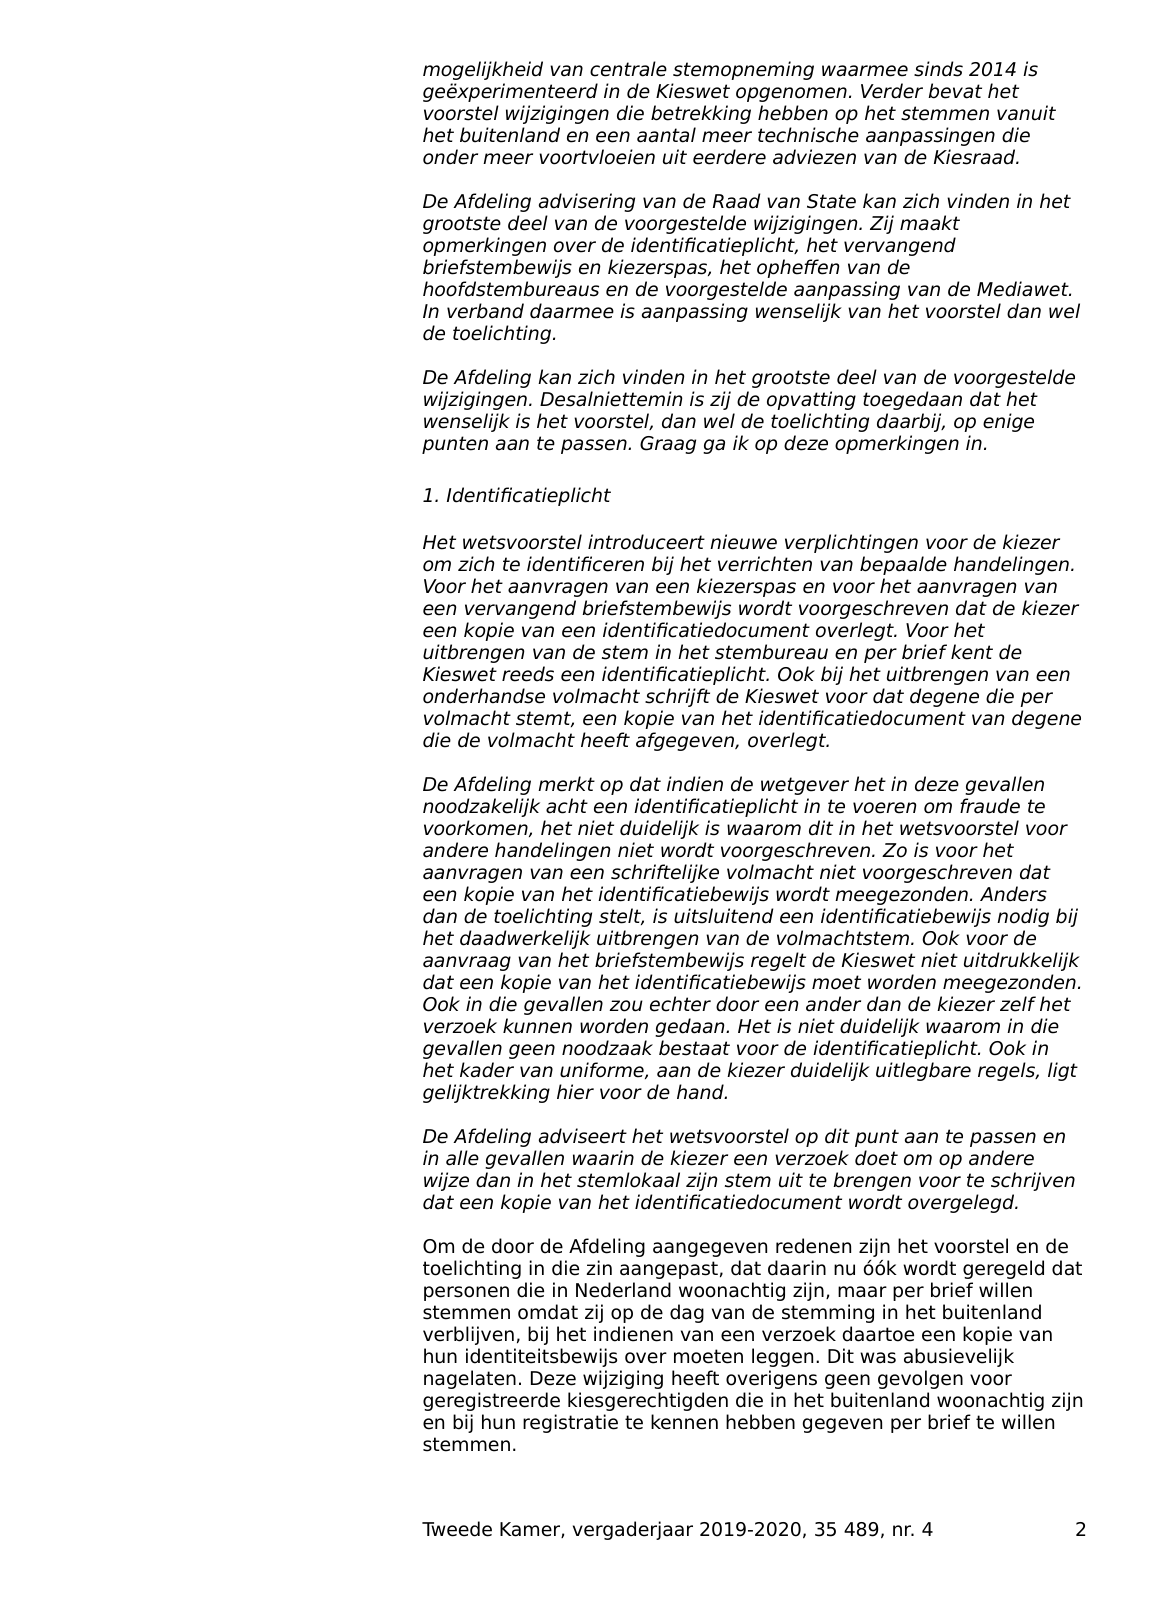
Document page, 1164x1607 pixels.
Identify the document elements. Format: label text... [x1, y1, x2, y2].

text De Afdeling adviseert het wetsvoorstel op dit punt aan te passen en in alle gevallen waarin de kiezer een verzoek doet om op andere wijze dan in het stemlokaal zijn stem uit te brengen voor te schrijven dat een kopie van het identificatiedocument wordt overgelegd. [422, 1126, 1087, 1214]
text Om de door de Afdeling aangegeven redenen zijn het voorstel en de toelichting in die zin aangepast, dat daarin nu óók wordt geregeld dat personen die in Nederland woonachtig zijn, maar per brief willen stemmen omdat zij op de dag van de stemming in het buitenland verblijven, bij het indienen van een verzoek daartoe een kopie van hun identiteitsbewijs over moeten leggen. Dit was abusievelijk nagelaten. Deze wijziging heeft overigens geen gevolgen voor geregistreerde kiesgerechtigden die in het buitenland woonachtig zijn en bij hun registratie te kennen hebben gegeven per brief te willen stemmen. [422, 1236, 1087, 1456]
subtitle 1. Identificatieplicht [422, 485, 1087, 507]
text mogelijkheid van centrale stemopneming waarmee sinds 2014 is geëxperimenteerd in de Kieswet opgenomen. Verder bevat het voorstel wijzigingen die betrekking hebben op het stemmen vanuit het buitenland en een aantal meer technische aanpassingen die onder meer voortvloeien uit eerdere adviezen van de Kiesraad. [422, 59, 1087, 169]
text De Afdeling kan zich vinden in het grootste deel van de voorgestelde wijzigingen. Desalniettemin is zij de opvatting toegedaan dat het wenselijk is het voorstel, dan wel de toelichting daarbij, op enige punten aan te passen. Graag ga ik op deze opmerkingen in. [422, 367, 1087, 455]
text Het wetsvoorstel introduceert nieuwe verplichtingen voor de kiezer om zich te identificeren bij het verrichten van bepaalde handelingen. Voor het aanvragen van een kiezerspas en voor het aanvragen van een vervangend briefstembewijs wordt voorgeschreven dat de kiezer een kopie van een identificatiedocument overlegt. Voor het uitbrengen van de stem in het stembureau en per brief kent de Kieswet reeds een identificatieplicht. Ook bij het uitbrengen van een onderhandse volmacht schrijft de Kieswet voor dat degene die per volmacht stemt, een kopie van het identificatiedocument van degene die de volmacht heeft afgegeven, overlegt. [422, 532, 1087, 752]
text De Afdeling advisering van de Raad van State kan zich vinden in het grootste deel van de voorgestelde wijzigingen. Zij maakt opmerkingen over de identificatieplicht, het vervangend briefstembewijs en kiezerspas, het opheffen van de hoofdstembureaus en de voorgestelde aanpassing van de Mediawet. In verband daarmee is aanpassing wenselijk van het voorstel dan wel de toelichting. [422, 191, 1087, 345]
text De Afdeling merkt op dat indien de wetgever het in deze gevallen noodzakelijk acht een identificatieplicht in te voeren om fraude te voorkomen, het niet duidelijk is waarom dit in het wetsvoorstel voor andere handelingen niet wordt voorgeschreven. Zo is voor het aanvragen van een schriftelijke volmacht niet voorgeschreven dat een kopie van het identificatiebewijs wordt meegezonden. Anders dan de toelichting stelt, is uitsluitend een identificatiebewijs nodig bij het daadwerkelijk uitbrengen van de volmachtstem. Ook voor de aanvraag van het briefstembewijs regelt de Kieswet niet uitdrukkelijk dat een kopie van het identificatiebewijs moet worden meegezonden. Ook in die gevallen zou echter door een ander dan de kiezer zelf het verzoek kunnen worden gedaan. Het is niet duidelijk waarom in die gevallen geen noodzaak bestaat voor de identificatieplicht. Ook in het kader van uniforme, aan de kiezer duidelijk uitlegbare regels, ligt gelijktrekking hier voor de hand. [422, 774, 1087, 1104]
